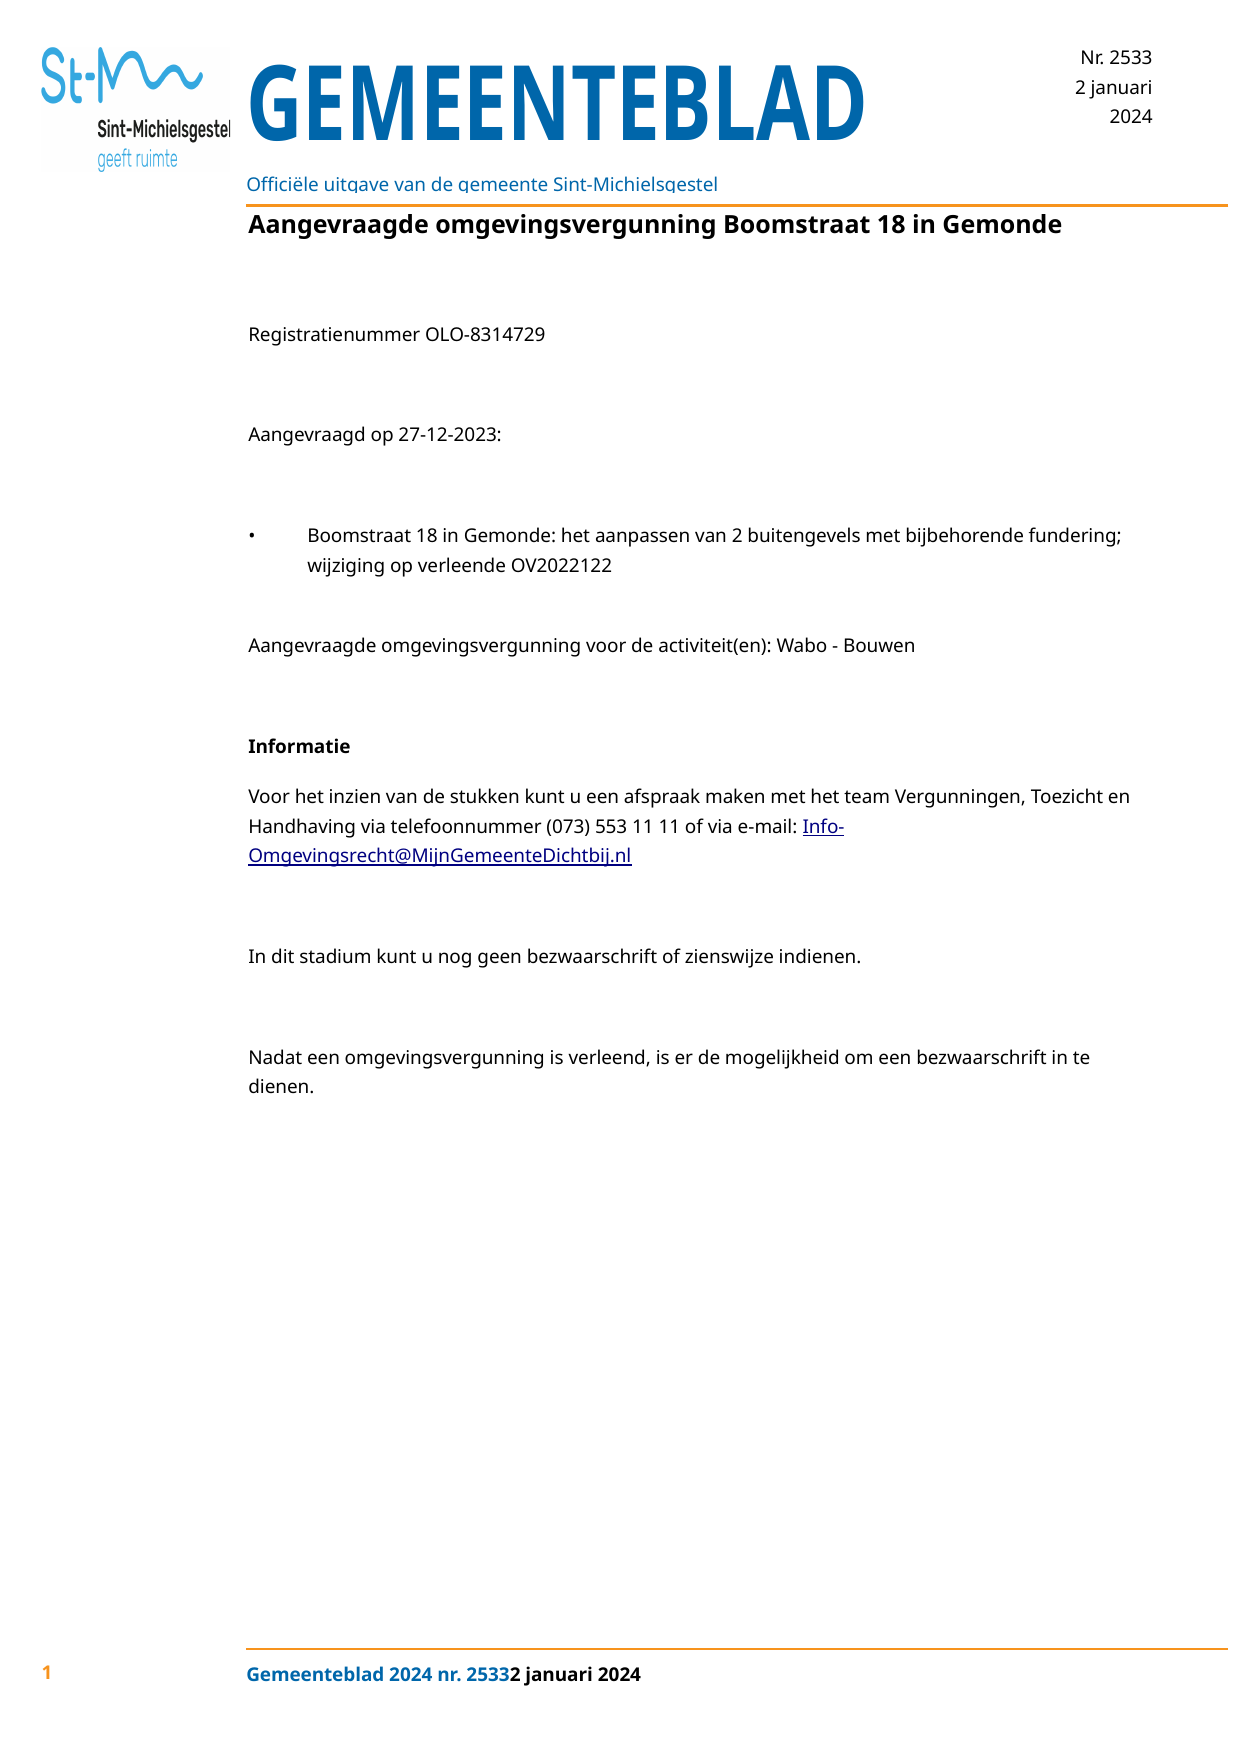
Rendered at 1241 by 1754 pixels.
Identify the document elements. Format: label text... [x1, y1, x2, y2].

text Informatie [248, 733, 1152, 758]
text Aangevraagd op 27-12-2023: [248, 422, 1152, 447]
text Nadat een omgevingsvergunning is verleend, is er de mogelijkheid om een bezwaarschrift in te dienen. [248, 1044, 1152, 1099]
text Registratienummer OLO-8314729 [248, 321, 1152, 346]
text In dit stadium kunt u nog geen bezwaarschrift of zienswijze indienen. [248, 943, 1152, 969]
picture [41, 47, 231, 172]
text Aangevraagde omgevingsvergunning Boomstraat 18 in Gemonde [248, 207, 1152, 241]
text Voor het inzien van de stukken kunt u een afspraak maken met het team Vergunningen, Toezicht en Handhaving via telefoonnummer (073) 553 11 11 of via e-mail: Info-Omgevingsrecht@MijnGemeenteDichtbij.nl [248, 783, 1152, 868]
list Boomstraat 18 in Gemonde: het aanpassen van 2 buitengevels met bijbehorende fundering; wijziging op verleende OV2022122 [248, 522, 1152, 578]
text Aangevraagde omgevingsvergunning voor de activiteit(en): Wabo - Bouwen [248, 632, 1152, 658]
